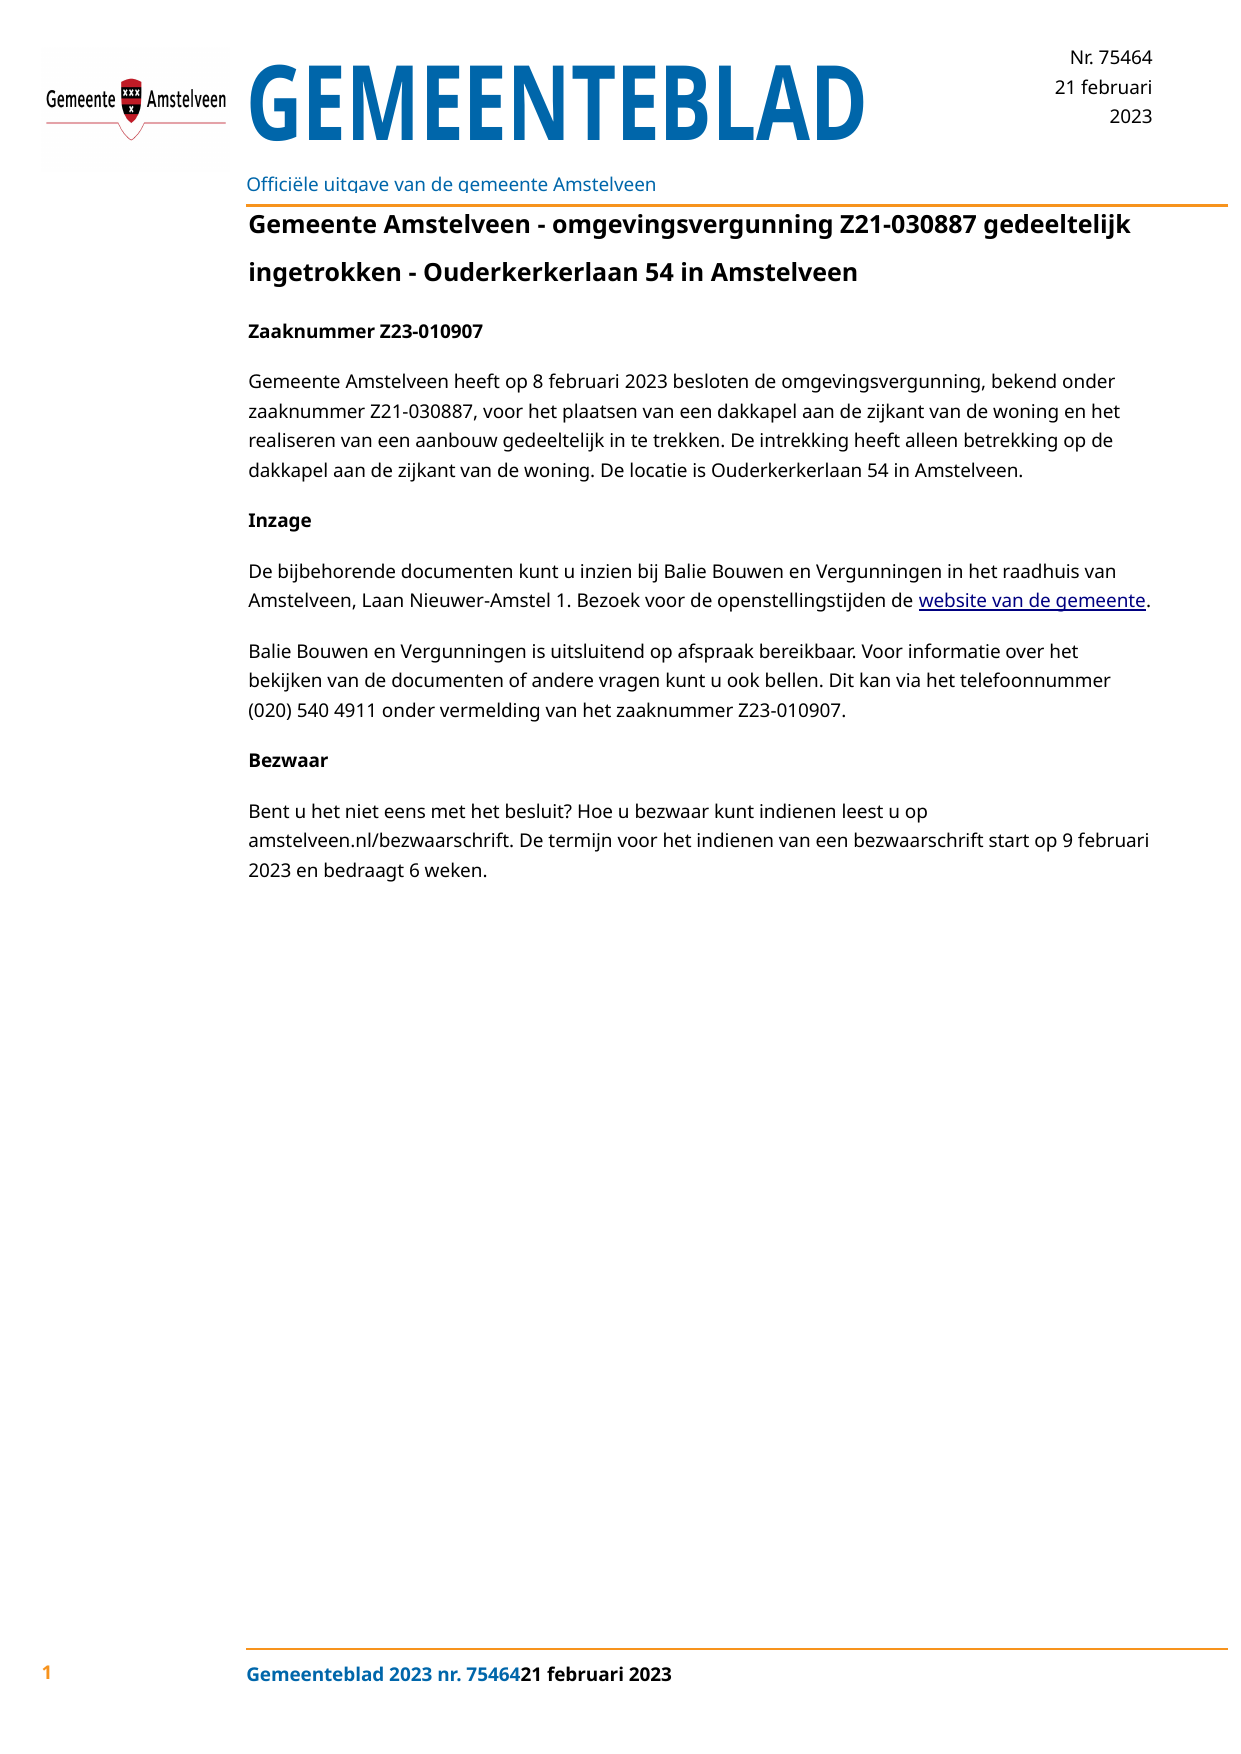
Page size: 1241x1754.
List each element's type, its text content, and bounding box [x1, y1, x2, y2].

text Bezwaar [248, 747, 1152, 773]
text Zaaknummer Z23-010907 [248, 318, 1152, 344]
text Gemeente Amstelveen heeft op 8 februari 2023 besloten de omgevingsvergunning, bekend onder zaaknummer Z21-030887, voor het plaatsen van een dakkapel aan de zijkant van de woning en het realiseren van een aanbouw gedeeltelijk in te trekken. De intrekking heeft alleen betrekking op de dakkapel aan de zijkant van de woning. De locatie is Ouderkerkerlaan 54 in Amstelveen. [248, 368, 1152, 483]
text De bijbehorende documenten kunt u inzien bij Balie Bouwen en Vergunningen in het raadhuis van Amstelveen, Laan Nieuwer-Amstel 1. Bezoek voor de openstellingstijden de website van de gemeente. [248, 558, 1152, 613]
text Inzage [248, 507, 1152, 533]
picture [41, 47, 231, 172]
text Balie Bouwen en Vergunningen is uitsluitend op afspraak bereikbaar. Voor informatie over het bekijken van de documenten of andere vragen kunt u ook bellen. Dit kan via het telefoonnummer (020) 540 4911 onder vermelding van het zaaknummer Z23-010907. [248, 638, 1152, 723]
text Bent u het niet eens met het besluit? Hoe u bezwaar kunt indienen leest u op amstelveen.nl/bezwaarschrift. De termijn voor het indienen van een bezwaarschrift start op 9 februari 2023 en bedraagt 6 weken. [248, 798, 1152, 883]
text Gemeente Amstelveen - omgevingsvergunning Z21-030887 gedeeltelijk ingetrokken - Ouderkerkerlaan 54 in Amstelveen [248, 207, 1152, 288]
